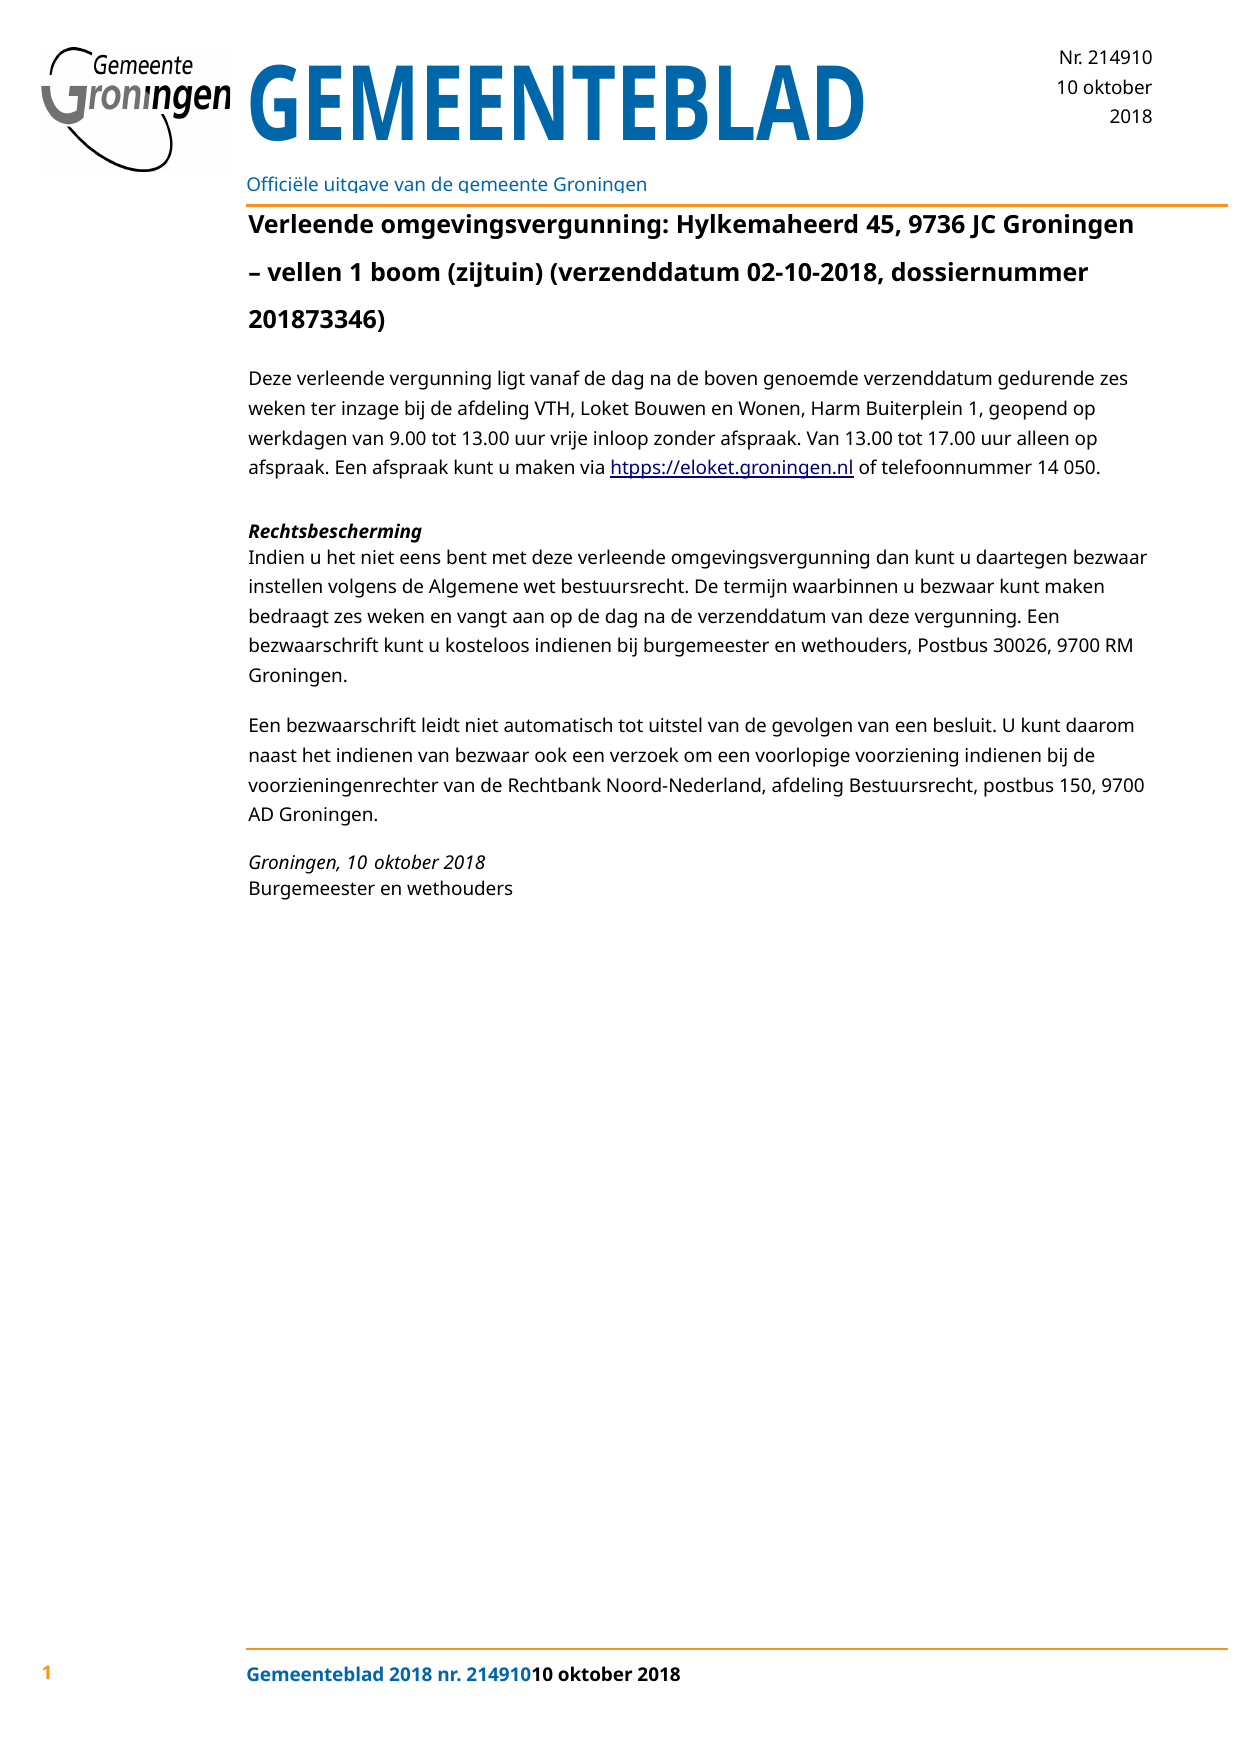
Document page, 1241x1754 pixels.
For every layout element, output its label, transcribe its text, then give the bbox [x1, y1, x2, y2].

text Indien u het niet eens bent met deze verleende omgevingsvergunning dan kunt u daartegen bezwaar instellen volgens de Algemene wet bestuursrecht. De termijn waarbinnen u bezwaar kunt maken bedraagt zes weken en vangt aan op de dag na de verzenddatum van deze vergunning. Een bezwaarschrift kunt u kosteloos indienen bij burgemeester en wethouders, Postbus 30026, 9700 RM Groningen. [248, 544, 1152, 688]
text Deze verleende vergunning ligt vanaf de dag na de boven genoemde verzenddatum gedurende zes weken ter inzage bij de afdeling VTH, Loket Bouwen en Wonen, Harm Buiterplein 1, geopend op werkdagen van 9.00 tot 13.00 uur vrije inloop zonder afspraak. Van 13.00 tot 17.00 uur alleen op afspraak. Een afspraak kunt u maken via htpps://eloket.groningen.nl of telefoonnummer 14 050. [248, 366, 1152, 480]
text Rechtsbescherming [248, 518, 1152, 544]
text Groningen, 10 oktober 2018 [248, 849, 1152, 875]
text Verleende omgevingsvergunning: Hylkemaheerd 45, 9736 JC Groningen – vellen 1 boom (zijtuin) (verzenddatum 02-10-2018, dossiernummer 201873346) [248, 207, 1152, 336]
text Een bezwaarschrift leidt niet automatisch tot uitstel van de gevolgen van een besluit. U kunt daarom naast het indienen van bezwaar ook een verzoek om een voorlopige voorziening indienen bij de voorzieningenrechter van de Rechtbank Noord-Nederland, afdeling Bestuursrecht, postbus 150, 9700 AD Groningen. [248, 713, 1152, 827]
text Burgemeester en wethouders [248, 875, 1152, 901]
picture [41, 47, 231, 172]
